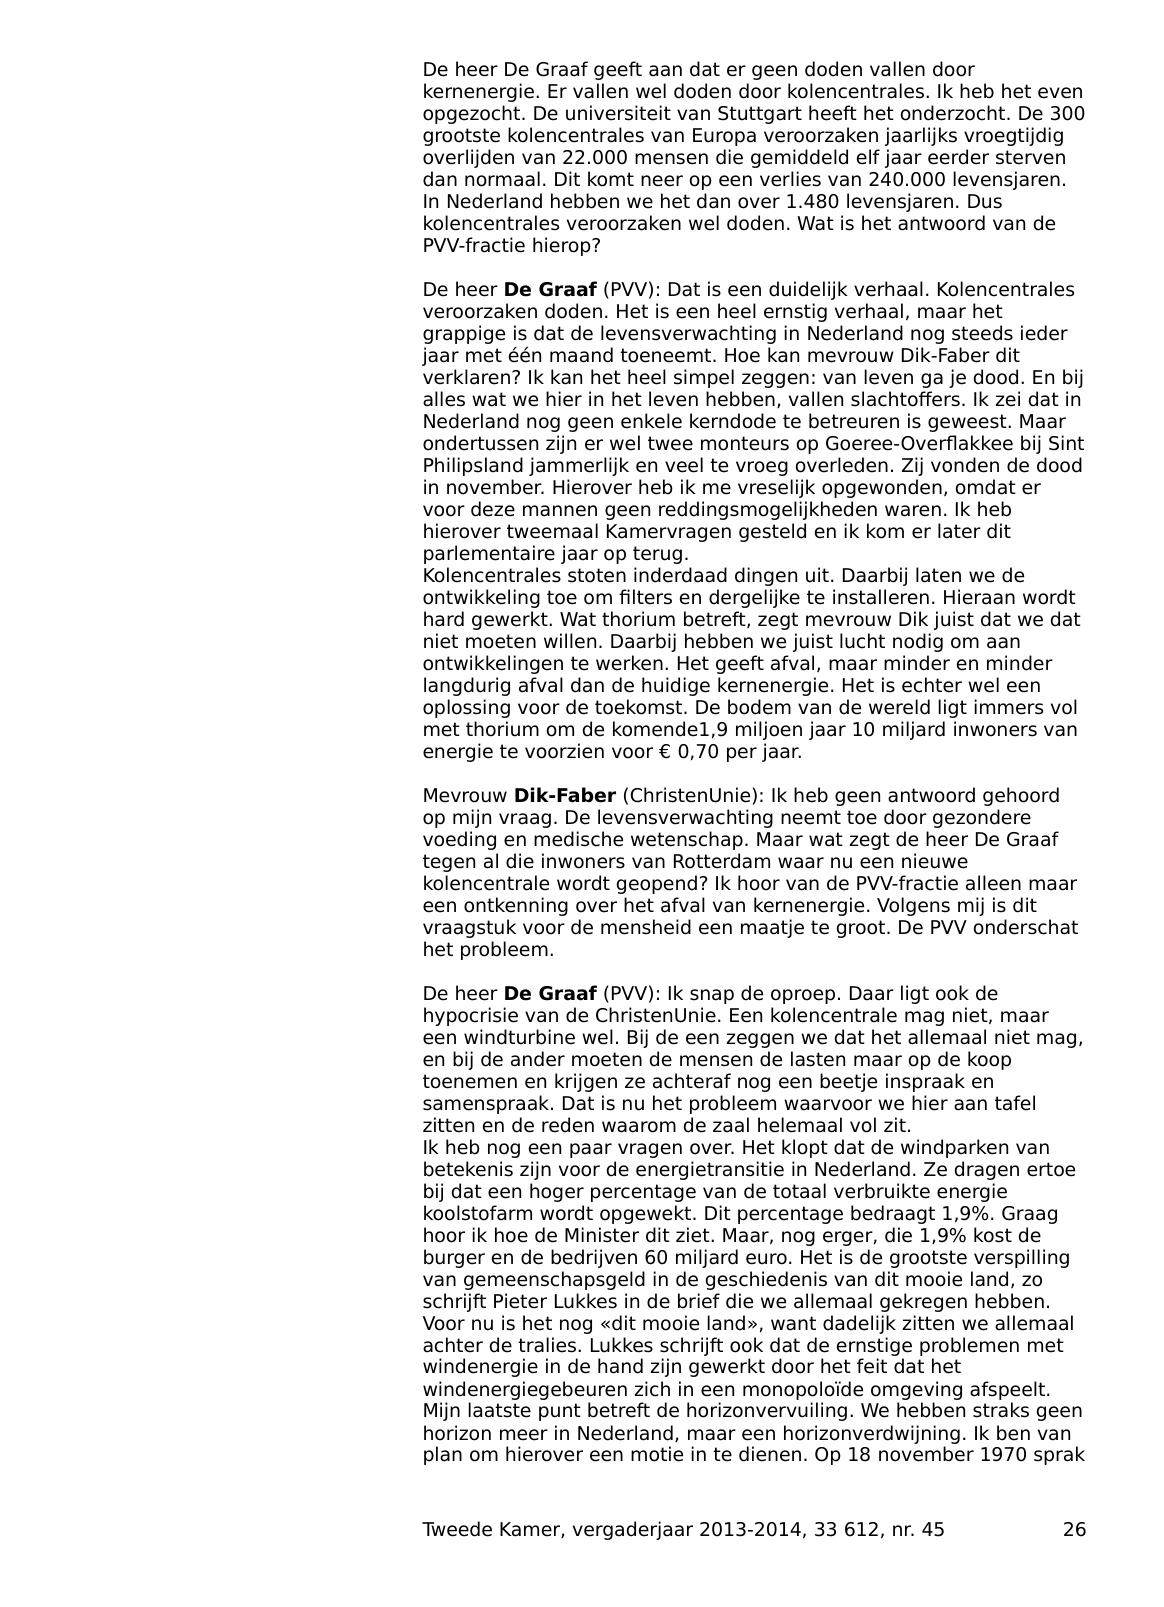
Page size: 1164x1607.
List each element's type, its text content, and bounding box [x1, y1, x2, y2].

text De heer De Graaf geeft aan dat er geen doden vallen door kernenergie. Er vallen wel doden door kolencentrales. Ik heb het even opgezocht. De universiteit van Stuttgart heeft het onderzocht. De 300 grootste kolencentrales van Europa veroorzaken jaarlijks vroegtijdig overlijden van 22.000 mensen die gemiddeld elf jaar eerder sterven dan normaal. Dit komt neer op een verlies van 240.000 levensjaren. In Nederland hebben we het dan over 1.480 levensjaren. Dus kolencentrales veroorzaken wel doden. Wat is het antwoord van de PVV-fractie hierop? [422, 59, 1087, 257]
text De heer De Graaf (PVV): Dat is een duidelijk verhaal. Kolencentrales veroorzaken doden. Het is een heel ernstig verhaal, maar het grappige is dat de levensverwachting in Nederland nog steeds ieder jaar met één maand toeneemt. Hoe kan mevrouw Dik-Faber dit verklaren? Ik kan het heel simpel zeggen: van leven ga je dood. En bij alles wat we hier in het leven hebben, vallen slachtoffers. Ik zei dat in Nederland nog geen enkele kerndode te betreuren is geweest. Maar ondertussen zijn er wel twee monteurs op Goeree-Overflakkee bij Sint Philipsland jammerlijk en veel te vroeg overleden. Zij vonden de dood in november. Hierover heb ik me vreselijk opgewonden, omdat er voor deze mannen geen reddingsmogelijkheden waren. Ik heb hierover tweemaal Kamervragen gesteld en ik kom er later dit parlementaire jaar op terug. [422, 279, 1087, 565]
text Mijn laatste punt betreft de horizonvervuiling. We hebben straks geen horizon meer in Nederland, maar een horizonverdwijning. Ik ben van plan om hierover een motie in te dienen. Op 18 november 1970 sprak [422, 1400, 1087, 1466]
text De heer De Graaf (PVV): Ik snap de oproep. Daar ligt ook de hypocrisie van de ChristenUnie. Een kolencentrale mag niet, maar een windturbine wel. Bij de een zeggen we dat het allemaal niet mag, en bij de ander moeten de mensen de lasten maar op de koop toenemen en krijgen ze achteraf nog een beetje inspraak en samenspraak. Dat is nu het probleem waarvoor we hier aan tafel zitten en de reden waarom de zaal helemaal vol zit. [422, 983, 1087, 1137]
text Mevrouw Dik-Faber (ChristenUnie): Ik heb geen antwoord gehoord op mijn vraag. De levensverwachting neemt toe door gezondere voeding en medische wetenschap. Maar wat zegt de heer De Graaf tegen al die inwoners van Rotterdam waar nu een nieuwe kolencentrale wordt geopend? Ik hoor van de PVV-fractie alleen maar een ontkenning over het afval van kernenergie. Volgens mij is dit vraagstuk voor de mensheid een maatje te groot. De PVV onderschat het probleem. [422, 785, 1087, 961]
text Kolencentrales stoten inderdaad dingen uit. Daarbij laten we de ontwikkeling toe om filters en dergelijke te installeren. Hieraan wordt hard gewerkt. Wat thorium betreft, zegt mevrouw Dik juist dat we dat niet moeten willen. Daarbij hebben we juist lucht nodig om aan ontwikkelingen te werken. Het geeft afval, maar minder en minder langdurig afval dan de huidige kernenergie. Het is echter wel een oplossing voor de toekomst. De bodem van de wereld ligt immers vol met thorium om de komende1,9 miljoen jaar 10 miljard inwoners van energie te voorzien voor € 0,70 per jaar. [422, 565, 1087, 763]
text Ik heb nog een paar vragen over. Het klopt dat de windparken van betekenis zijn voor de energietransitie in Nederland. Ze dragen ertoe bij dat een hoger percentage van de totaal verbruikte energie koolstofarm wordt opgewekt. Dit percentage bedraagt 1,9%. Graag hoor ik hoe de Minister dit ziet. Maar, nog erger, die 1,9% kost de burger en de bedrijven 60 miljard euro. Het is de grootste verspilling van gemeenschapsgeld in de geschiedenis van dit mooie land, zo schrijft Pieter Lukkes in de brief die we allemaal gekregen hebben. Voor nu is het nog «dit mooie land», want dadelijk zitten we allemaal achter de tralies. Lukkes schrijft ook dat de ernstige problemen met windenergie in de hand zijn gewerkt door het feit dat het windenergiegebeuren zich in een monopoloïde omgeving afspeelt. [422, 1137, 1087, 1400]
